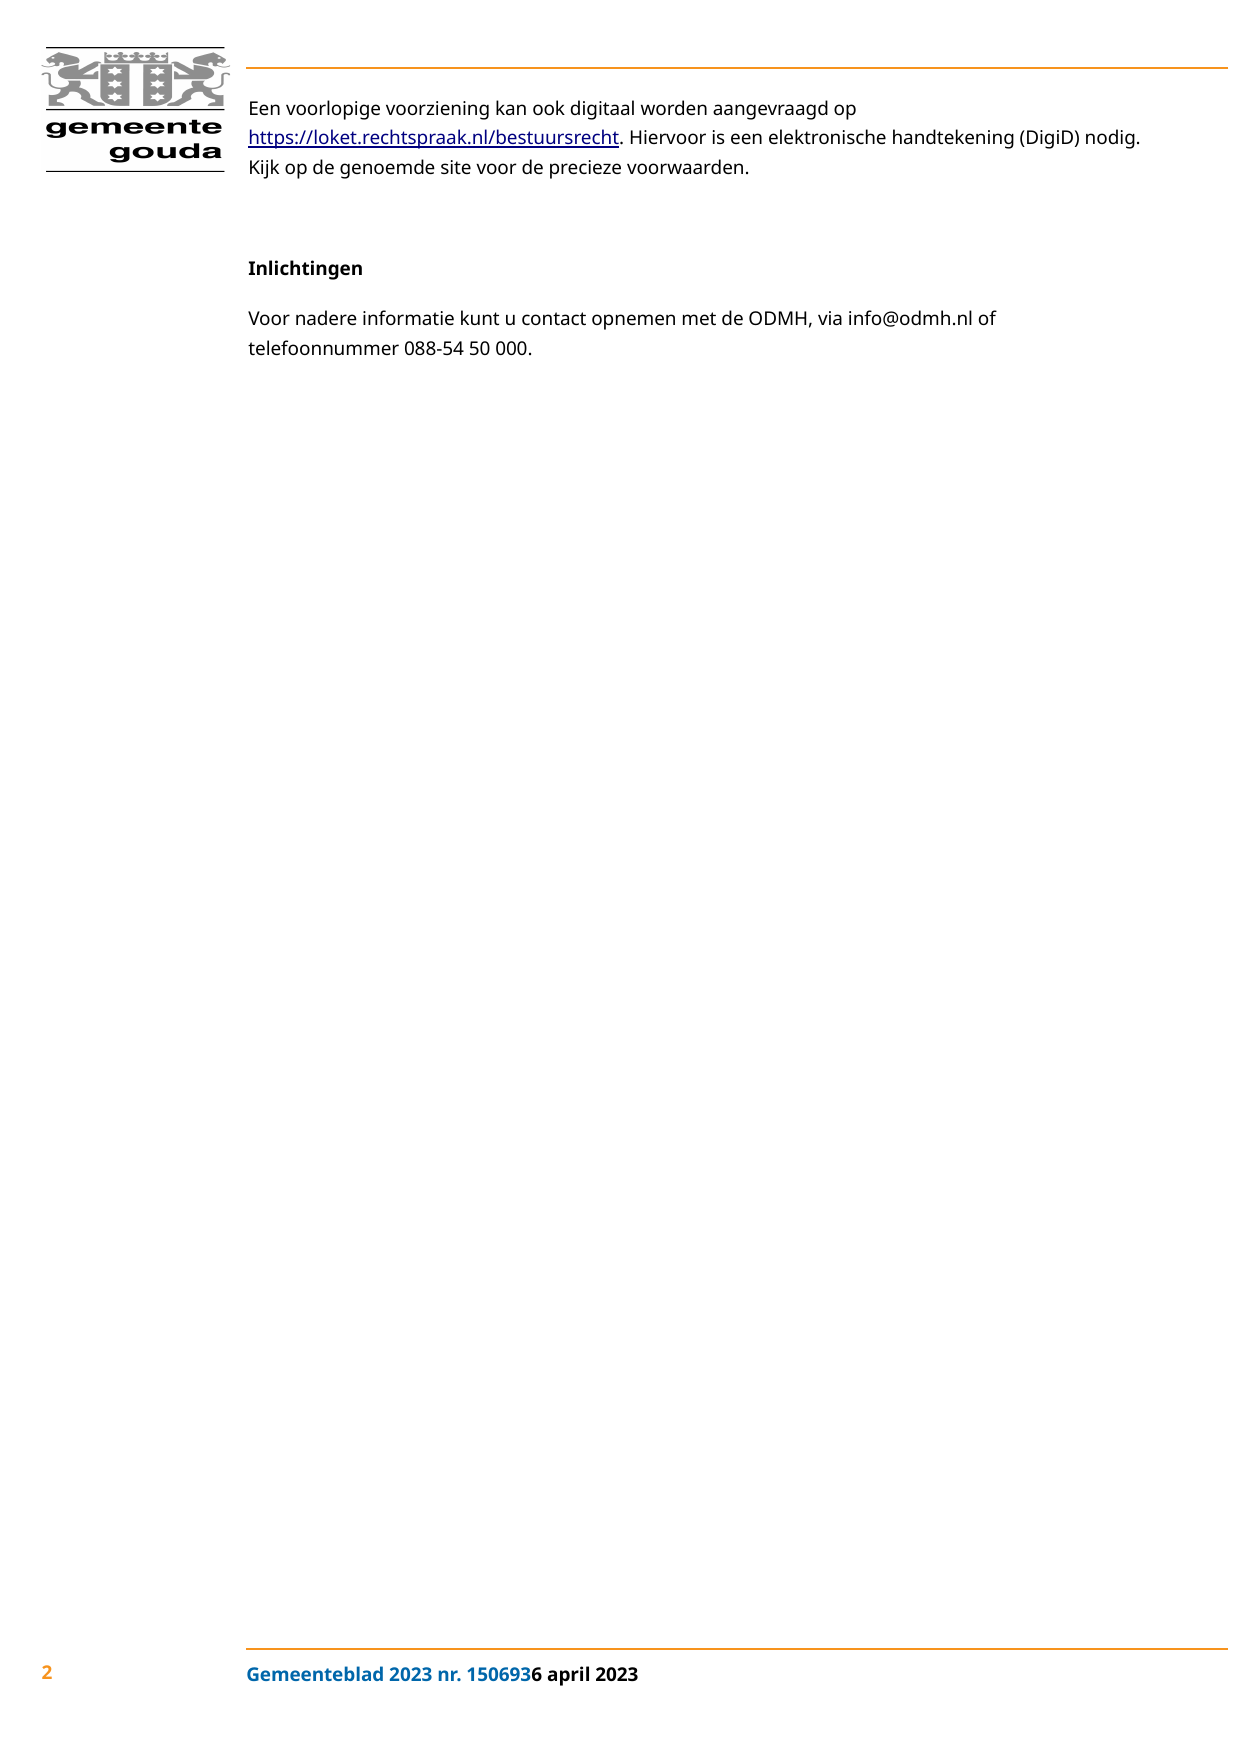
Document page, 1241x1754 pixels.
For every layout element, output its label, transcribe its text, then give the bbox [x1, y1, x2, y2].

picture [41, 47, 231, 172]
text Voor nadere informatie kunt u contact opnemen met de ODMH, via info@odmh.nl of telefoonnummer 088-54 50 000. [248, 305, 1152, 361]
text Inlichtingen [248, 255, 1152, 281]
text Een voorlopige voorziening kan ook digitaal worden aangevraagd op https://loket.rechtspraak.nl/bestuursrecht. Hiervoor is een elektronische handtekening (DigiD) nodig. Kijk op de genoemde site voor de precieze voorwaarden. [248, 95, 1152, 180]
